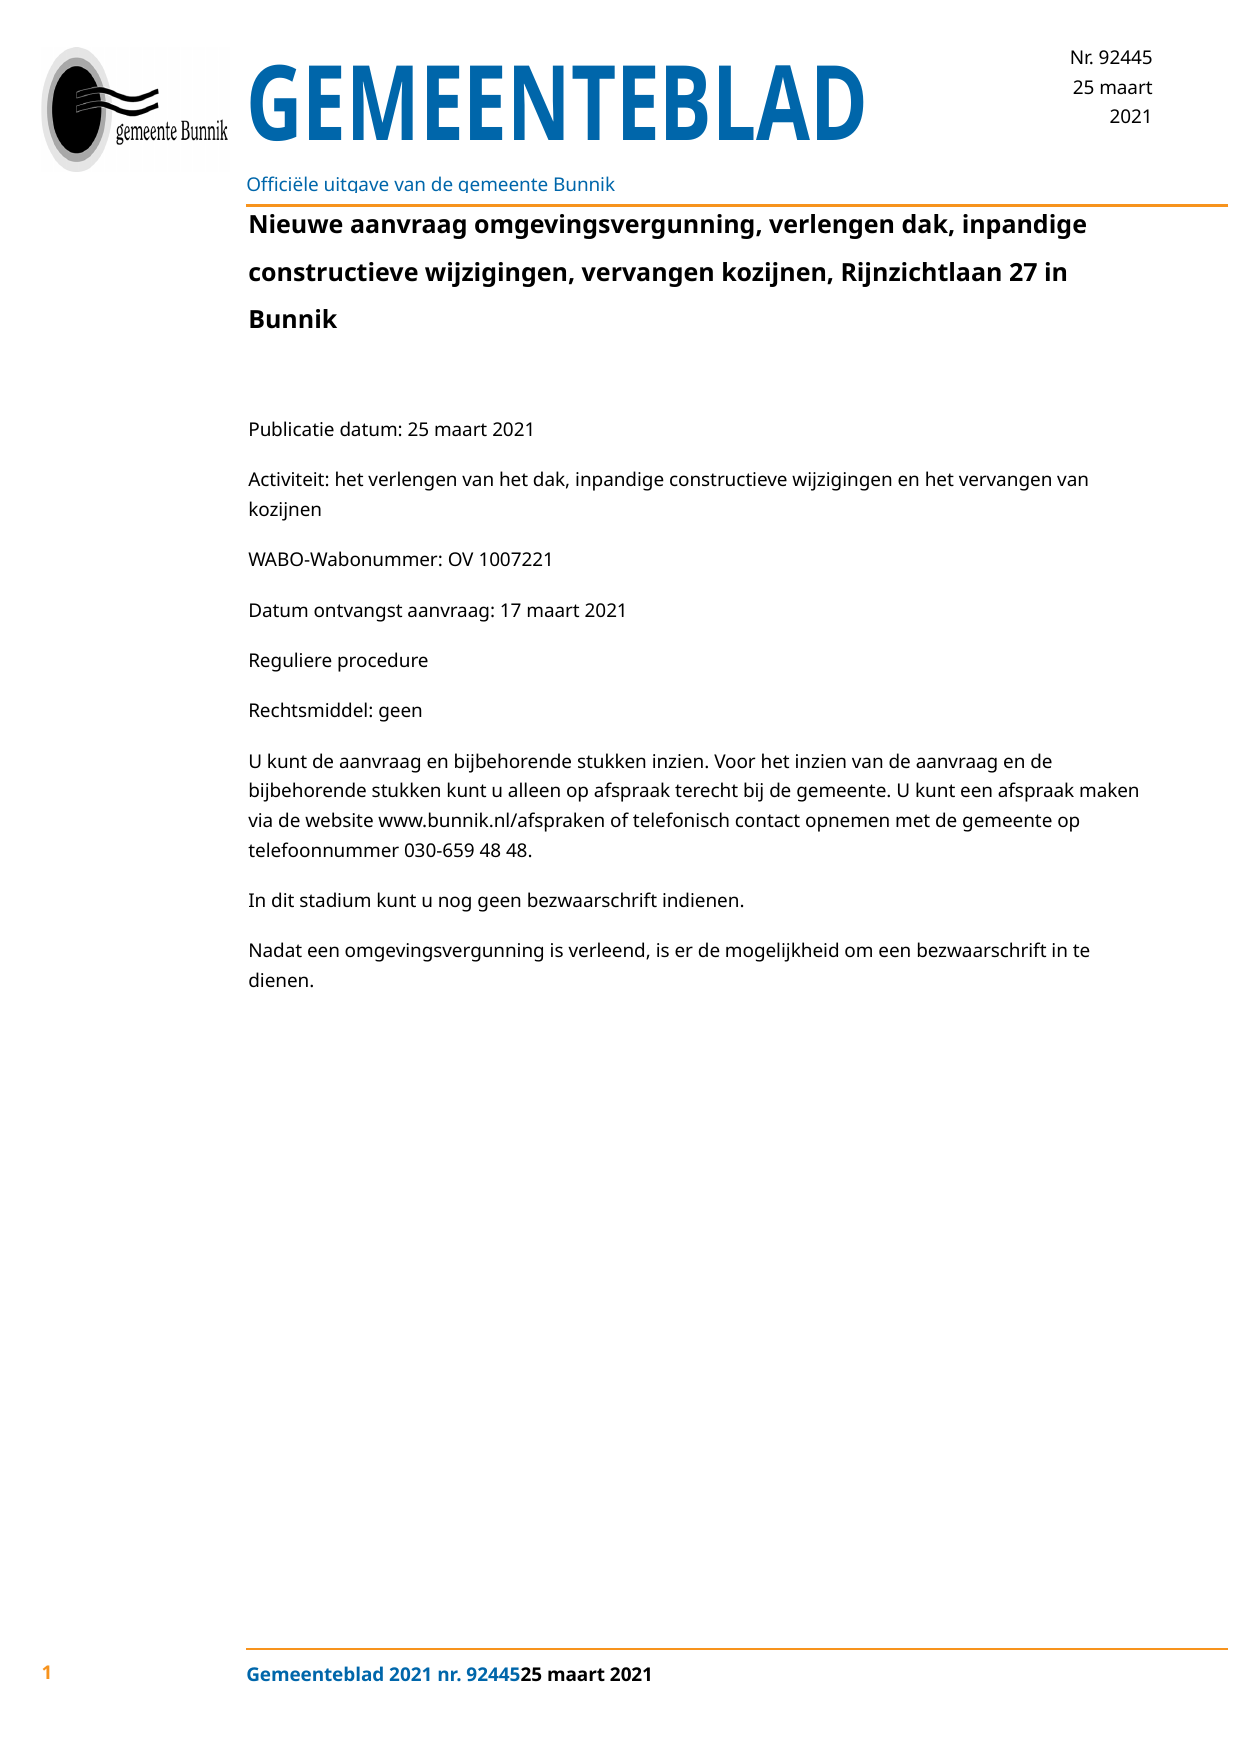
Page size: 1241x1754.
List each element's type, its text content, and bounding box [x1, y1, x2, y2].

text In dit stadium kunt u nog geen bezwaarschrift indienen. [248, 887, 1152, 913]
text Publicatie datum: 25 maart 2021 [248, 416, 1152, 442]
text Nieuwe aanvraag omgevingsvergunning, verlengen dak, inpandige constructieve wijzigingen, vervangen kozijnen, Rijnzichtlaan 27 in Bunnik [248, 207, 1152, 336]
text Reguliere procedure [248, 647, 1152, 673]
text U kunt de aanvraag en bijbehorende stukken inzien. Voor het inzien van de aanvraag en de bijbehorende stukken kunt u alleen op afspraak terecht bij de gemeente. U kunt een afspraak maken via de website www.bunnik.nl/afspraken of telefonisch contact opnemen met de gemeente op telefoonnummer 030-659 48 48. [248, 748, 1152, 862]
text WABO-Wabonummer: OV 1007221 [248, 546, 1152, 572]
text Datum ontvangst aanvraag: 17 maart 2021 [248, 597, 1152, 622]
text Nadat een omgevingsvergunning is verleend, is er de mogelijkheid om een bezwaarschrift in te dienen. [248, 938, 1152, 993]
picture [41, 47, 231, 172]
text Rechtsmiddel: geen [248, 698, 1152, 723]
text Activiteit: het verlengen van het dak, inpandige constructieve wijzigingen en het vervangen van kozijnen [248, 466, 1152, 522]
